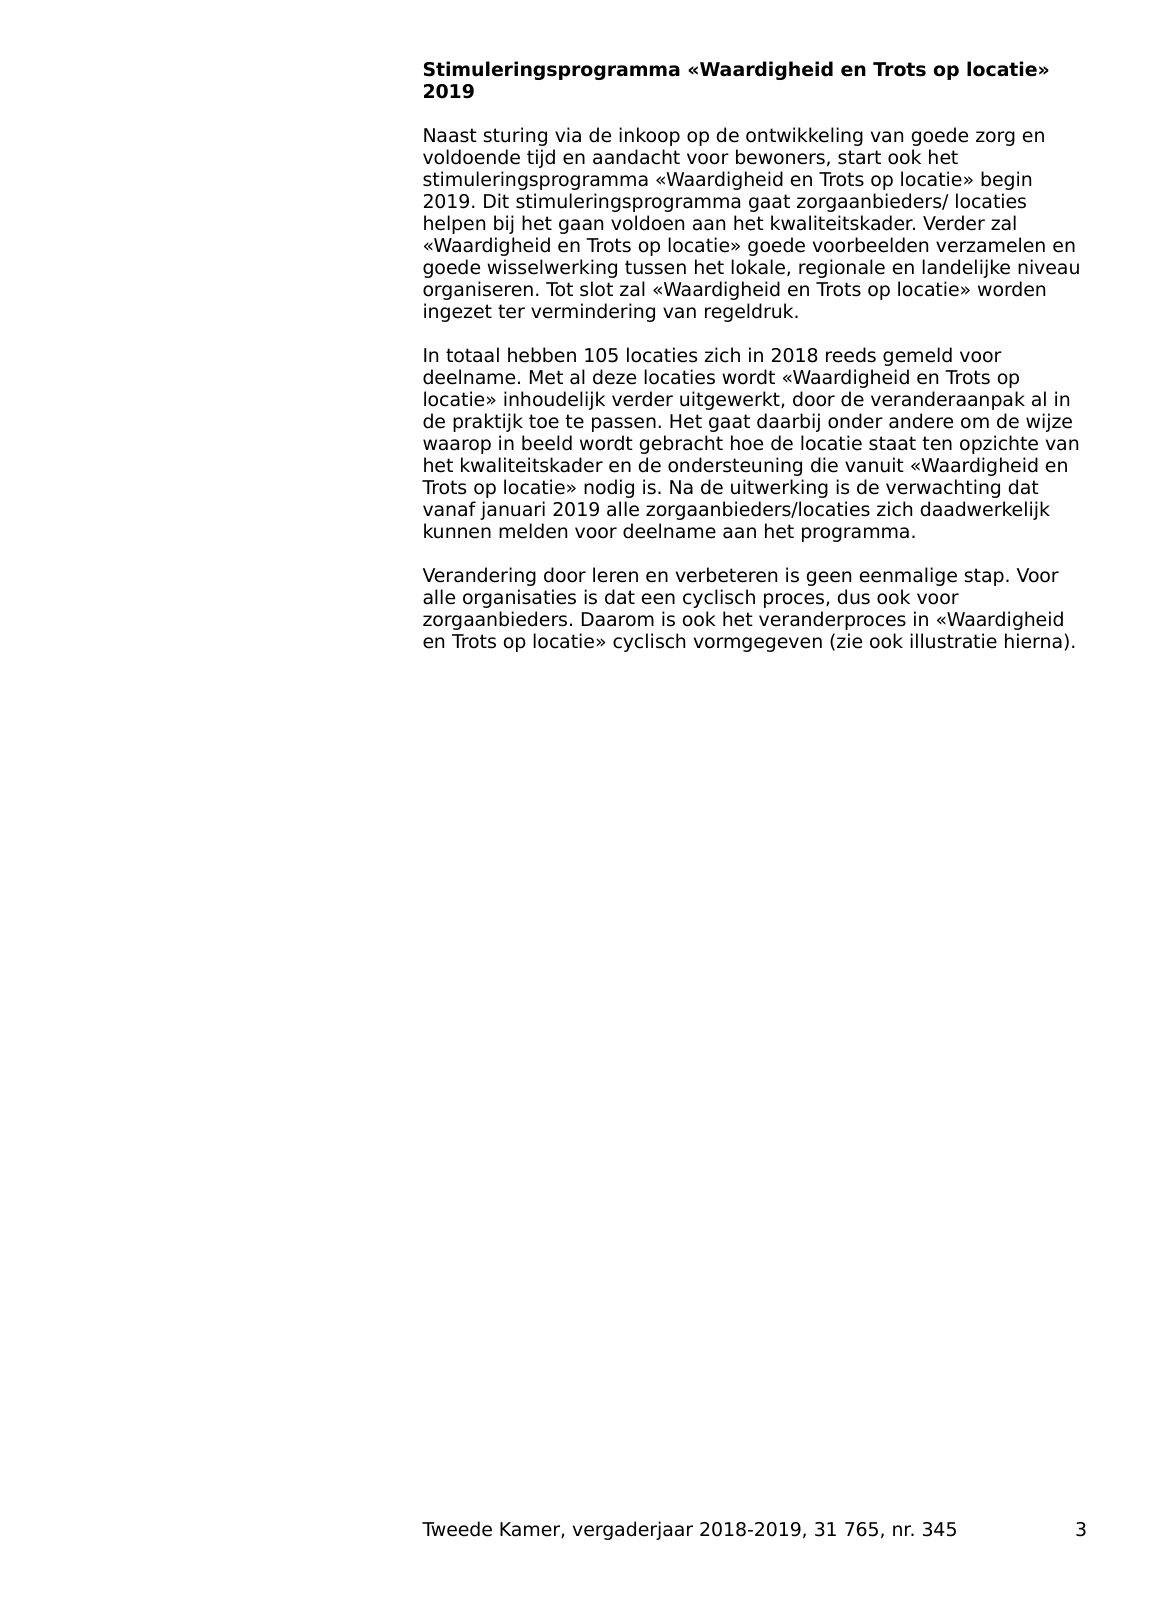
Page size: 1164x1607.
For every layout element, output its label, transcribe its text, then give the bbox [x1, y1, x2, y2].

text Verandering door leren en verbeteren is geen eenmalige stap. Voor alle organisaties is dat een cyclisch proces, dus ook voor zorgaanbieders. Daarom is ook het veranderproces in «Waardigheid en Trots op locatie» cyclisch vormgegeven (zie ook illustratie hierna). [422, 565, 1087, 653]
text Naast sturing via de inkoop op de ontwikkeling van goede zorg en voldoende tijd en aandacht voor bewoners, start ook het stimuleringsprogramma «Waardigheid en Trots op locatie» begin 2019. Dit stimuleringsprogramma gaat zorgaanbieders/ locaties helpen bij het gaan voldoen aan het kwaliteitskader. Verder zal «Waardigheid en Trots op locatie» goede voorbeelden verzamelen en goede wisselwerking tussen het lokale, regionale en landelijke niveau organiseren. Tot slot zal «Waardigheid en Trots op locatie» worden ingezet ter vermindering van regeldruk. [422, 125, 1087, 323]
subtitle Stimuleringsprogramma «Waardigheid en Trots op locatie» 2019 [422, 59, 1087, 103]
text In totaal hebben 105 locaties zich in 2018 reeds gemeld voor deelname. Met al deze locaties wordt «Waardigheid en Trots op locatie» inhoudelijk verder uitgewerkt, door de veranderaanpak al in de praktijk toe te passen. Het gaat daarbij onder andere om de wijze waarop in beeld wordt gebracht hoe de locatie staat ten opzichte van het kwaliteitskader en de ondersteuning die vanuit «Waardigheid en Trots op locatie» nodig is. Na de uitwerking is de verwachting dat vanaf januari 2019 alle zorgaanbieders/locaties zich daadwerkelijk kunnen melden voor deelname aan het programma. [422, 345, 1087, 543]
